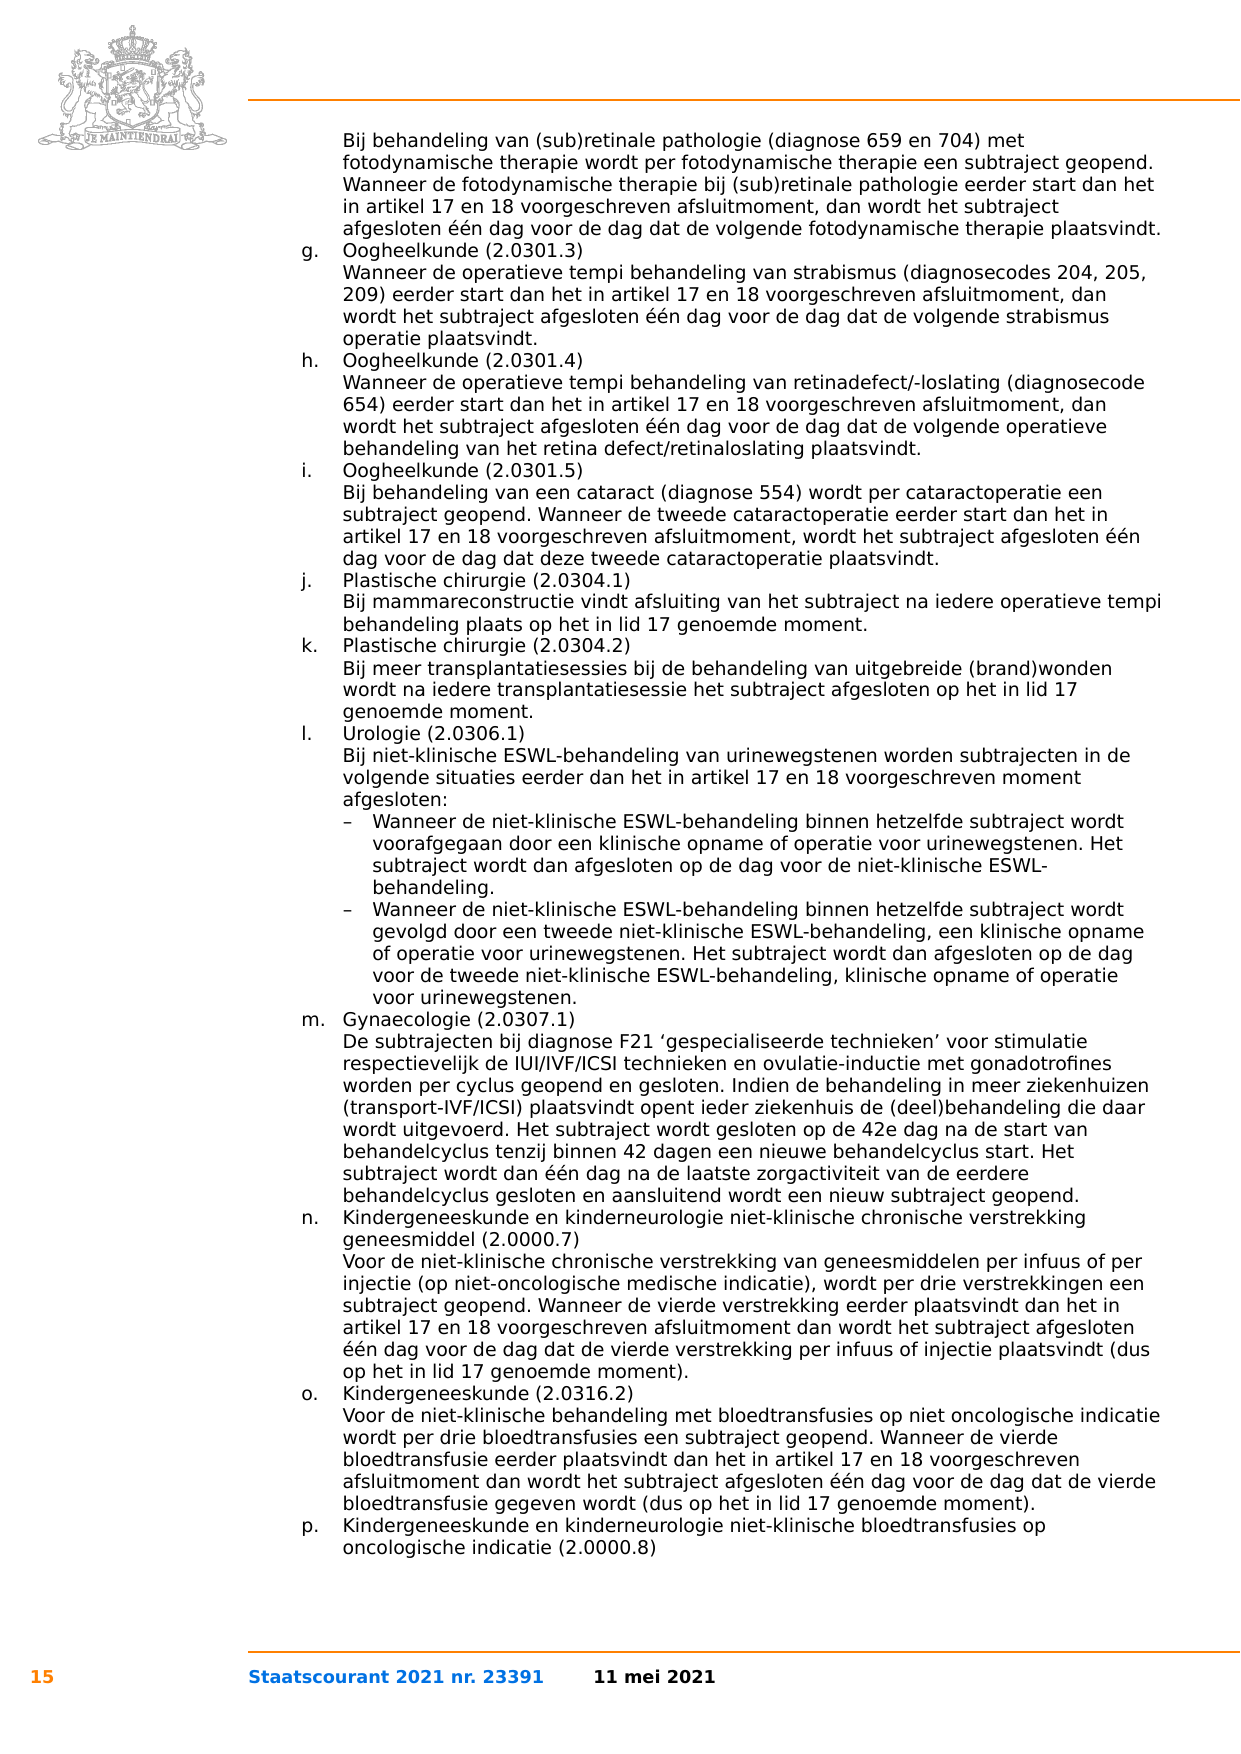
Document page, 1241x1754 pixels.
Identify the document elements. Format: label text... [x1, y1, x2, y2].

text De subtrajecten bij diagnose F21 ‘gespecialiseerde technieken’ voor stimulatie respectievelijk de IUI/IVF/ICSI technieken en ovulatie-inductie met gonadotrofines worden per cyclus geopend en gesloten. Indien de behandeling in meer ziekenhuizen (transport-IVF/ICSI) plaatsvindt opent ieder ziekenhuis de (deel)behandeling die daar wordt uitgevoerd. Het subtraject wordt gesloten op de 42e dag na de start van behandelcyclus tenzij binnen 42 dagen een nieuwe behandelcyclus start. Het subtraject wordt dan één dag na de laatste zorgactiviteit van de eerdere behandelcyclus gesloten en aansluitend wordt een nieuw subtraject geopend. [342, 1031, 1163, 1207]
text – Wanneer de niet-klinische ESWL-behandeling binnen hetzelfde subtraject wordt voorafgegaan door een klinische opname of operatie voor urinewegstenen. Het subtraject wordt dan afgesloten op de dag voor de niet-klinische ESWL-behandeling. [343, 811, 1163, 899]
text Wanneer de operatieve tempi behandeling van strabismus (diagnosecodes 204, 205, 209) eerder start dan het in artikel 17 en 18 voorgeschreven afsluitmoment, dan wordt het subtraject afgesloten één dag voor de dag dat de volgende strabismus operatie plaatsvindt. [342, 262, 1163, 350]
text Wanneer de operatieve tempi behandeling van retinadefect/-loslating (diagnosecode 654) eerder start dan het in artikel 17 en 18 voorgeschreven afsluitmoment, dan wordt het subtraject afgesloten één dag voor de dag dat de volgende operatieve behandeling van het retina defect/retinaloslating plaatsvindt. [342, 372, 1163, 459]
text g. Oogheelkunde (2.0301.3) [301, 240, 1163, 262]
text j. Plastische chirurgie (2.0304.1) [301, 569, 1163, 591]
text k. Plastische chirurgie (2.0304.2) [301, 635, 1163, 657]
text Bij meer transplantatiesessies bij de behandeling van uitgebreide (brand)wonden wordt na iedere transplantatiesessie het subtraject afgesloten op het in lid 17 genoemde moment. [342, 657, 1163, 723]
text Bij niet-klinische ESWL-behandeling van urinewegstenen worden subtrajecten in de volgende situaties eerder dan het in artikel 17 en 18 voorgeschreven moment afgesloten: [342, 745, 1163, 811]
text Bij behandeling van een cataract (diagnose 554) wordt per cataractoperatie een subtraject geopend. Wanneer de tweede cataractoperatie eerder start dan het in artikel 17 en 18 voorgeschreven afsluitmoment, wordt het subtraject afgesloten één dag voor de dag dat deze tweede cataractoperatie plaatsvindt. [342, 482, 1163, 569]
text l. Urologie (2.0306.1) [301, 723, 1163, 745]
text h. Oogheelkunde (2.0301.4) [301, 350, 1163, 372]
text m. Gynaecologie (2.0307.1) [301, 1009, 1163, 1031]
text Bij mammareconstructie vindt afsluiting van het subtraject na iedere operatieve tempi behandeling plaats op het in lid 17 genoemde moment. [342, 591, 1163, 635]
text Bij behandeling van (sub)retinale pathologie (diagnose 659 en 704) met fotodynamische therapie wordt per fotodynamische therapie een subtraject geopend. Wanneer de fotodynamische therapie bij (sub)retinale pathologie eerder start dan het in artikel 17 en 18 voorgeschreven afsluitmoment, dan wordt het subtraject afgesloten één dag voor de dag dat de volgende fotodynamische therapie plaatsvindt. [342, 130, 1163, 240]
text o. Kindergeneeskunde (2.0316.2) [301, 1383, 1163, 1405]
text Voor de niet-klinische chronische verstrekking van geneesmiddelen per infuus of per injectie (op niet-oncologische medische indicatie), wordt per drie verstrekkingen een subtraject geopend. Wanneer de vierde verstrekking eerder plaatsvindt dan het in artikel 17 en 18 voorgeschreven afsluitmoment dan wordt het subtraject afgesloten één dag voor de dag dat de vierde verstrekking per infuus of injectie plaatsvindt (dus op het in lid 17 genoemde moment). [342, 1251, 1163, 1383]
text n. Kindergeneeskunde en kinderneurologie niet-klinische chronische verstrekking geneesmiddel (2.0000.7) [301, 1207, 1163, 1251]
text p. Kindergeneeskunde en kinderneurologie niet-klinische bloedtransfusies op oncologische indicatie (2.0000.8) [301, 1514, 1163, 1558]
text i. Oogheelkunde (2.0301.5) [301, 459, 1163, 482]
text – Wanneer de niet-klinische ESWL-behandeling binnen hetzelfde subtraject wordt gevolgd door een tweede niet-klinische ESWL-behandeling, een klinische opname of operatie voor urinewegstenen. Het subtraject wordt dan afgesloten op de dag voor de tweede niet-klinische ESWL-behandeling, klinische opname of operatie voor urinewegstenen. [343, 899, 1163, 1009]
text Voor de niet-klinische behandeling met bloedtransfusies op niet oncologische indicatie wordt per drie bloedtransfusies een subtraject geopend. Wanneer de vierde bloedtransfusie eerder plaatsvindt dan het in artikel 17 en 18 voorgeschreven afsluitmoment dan wordt het subtraject afgesloten één dag voor de dag dat de vierde bloedtransfusie gegeven wordt (dus op het in lid 17 genoemde moment). [342, 1405, 1163, 1514]
picture [38, 25, 227, 150]
